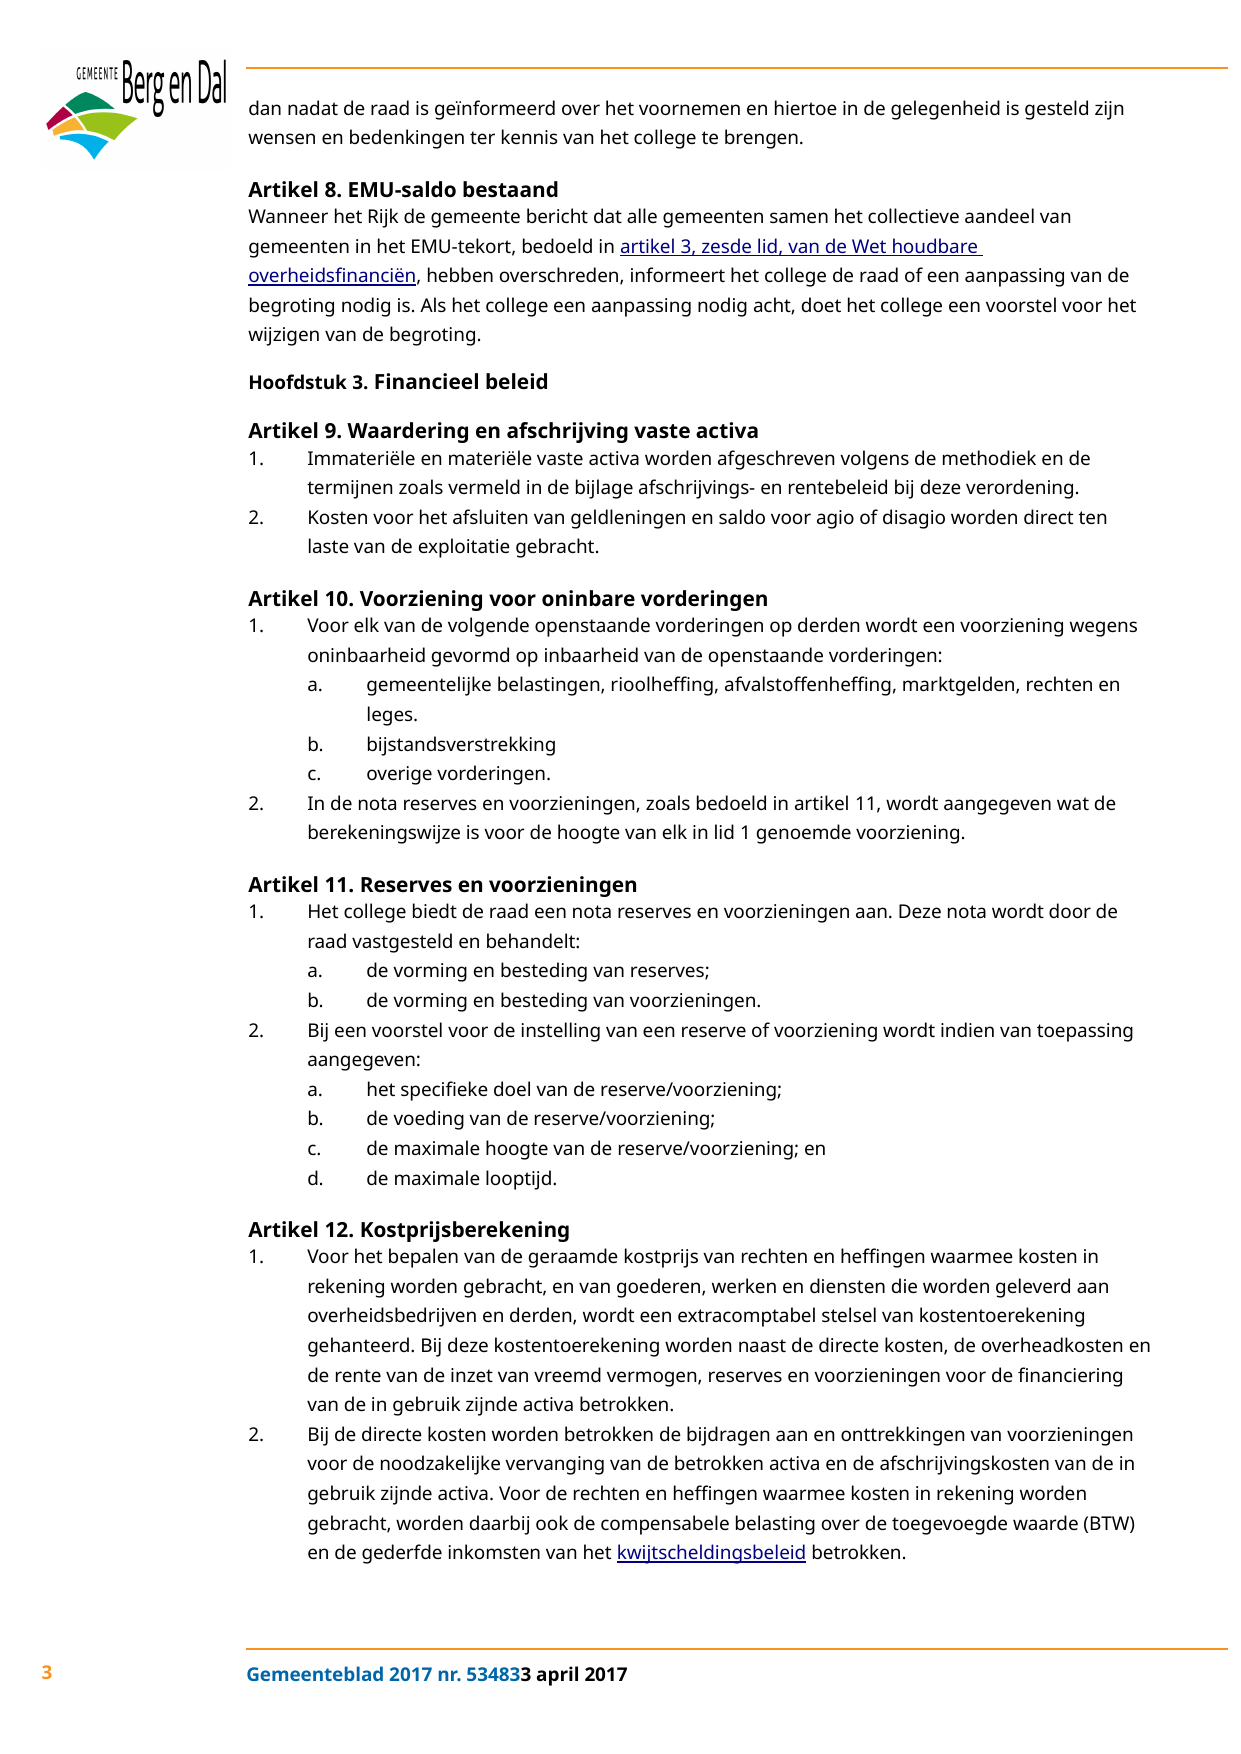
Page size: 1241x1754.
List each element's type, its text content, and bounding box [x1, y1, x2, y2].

list de maximale looptijd. [307, 1165, 1152, 1190]
list Voor het bepalen van de geraamde kostprijs van rechten en heffingen waarmee kosten in rekening worden gebracht, en van goederen, werken en diensten die worden geleverd aan overheidsbedrijven en derden, wordt een extracomptabel stelsel van kostentoerekening gehanteerd. Bij deze kostentoerekening worden naast de directe kosten, de overheadkosten en de rente van de inzet van vreemd vermogen, reserves en voorzieningen voor de financiering van de in gebruik zijnde activa betrokken. [248, 1243, 1152, 1417]
text Artikel 11. Reserves en voorzieningen [248, 870, 1152, 898]
text Artikel 8. EMU-saldo bestaand [248, 175, 1152, 203]
list Bij een voorstel voor de instelling van een reserve of voorziening wordt indien van toepassing aangegeven: [248, 1017, 1152, 1072]
picture [41, 47, 231, 172]
text Artikel 9. Waardering en afschrijving vaste activa [248, 416, 1152, 445]
list Immateriële en materiële vaste activa worden afgeschreven volgens de methodiek en de termijnen zoals vermeld in de bijlage afschrijvings- en rentebeleid bij deze verordening. [248, 445, 1152, 500]
text dan nadat de raad is geïnformeerd over het voornemen en hiertoe in de gelegenheid is gesteld zijn wensen en bedenkingen ter kennis van het college te brengen. [248, 95, 1152, 150]
list bijstandsverstrekking [307, 731, 1152, 757]
list de vorming en besteding van voorzieningen. [307, 987, 1152, 1013]
list de maximale hoogte van de reserve/voorziening; en [307, 1135, 1152, 1161]
list Kosten voor het afsluiten van geldleningen en saldo voor agio of disagio worden direct ten laste van de exploitatie gebracht. [248, 504, 1152, 559]
list de vorming en besteding van reserves; [307, 958, 1152, 983]
list de voeding van de reserve/voorziening; [307, 1106, 1152, 1131]
text Artikel 12. Kostprijsberekening [248, 1215, 1152, 1243]
list Voor elk van de volgende openstaande vorderingen op derden wordt een voorziening wegens oninbaarheid gevormd op inbaarheid van de openstaande vorderingen: [248, 612, 1152, 668]
text Wanneer het Rijk de gemeente bericht dat alle gemeenten samen het collectieve aandeel van gemeenten in het EMU-tekort, bedoeld in artikel 3, zesde lid, van de Wet houdbare overheidsfinanciën, hebben overschreden, informeert het college de raad of een aanpassing van de begroting nodig is. Als het college een aanpassing nodig acht, doet het college een voorstel voor het wijzigen van de begroting. [248, 203, 1152, 347]
text Hoofdstuk 3. Financieel beleid [248, 367, 1152, 396]
list Bij de directe kosten worden betrokken de bijdragen aan en onttrekkingen van voorzieningen voor de noodzakelijke vervanging van de betrokken activa en de afschrijvingskosten van de in gebruik zijnde activa. Voor de rechten en heffingen waarmee kosten in rekening worden gebracht, worden daarbij ook de compensabele belasting over de toegevoegde waarde (BTW) en de gederfde inkomsten van het kwijtscheldingsbeleid betrokken. [248, 1421, 1152, 1565]
list overige vorderingen. [307, 760, 1152, 786]
list gemeentelijke belastingen, rioolheffing, afvalstoffenheffing, marktgelden, rechten en leges. [307, 672, 1152, 727]
text Artikel 10. Voorziening voor oninbare vorderingen [248, 584, 1152, 612]
list Het college biedt de raad een nota reserves en voorzieningen aan. Deze nota wordt door de raad vastgesteld en behandelt: [248, 898, 1152, 954]
list het specifieke doel van de reserve/voorziening; [307, 1076, 1152, 1102]
list In de nota reserves en voorzieningen, zoals bedoeld in artikel 11, wordt aangegeven wat de berekeningswijze is voor de hoogte van elk in lid 1 genoemde voorziening. [248, 790, 1152, 845]
